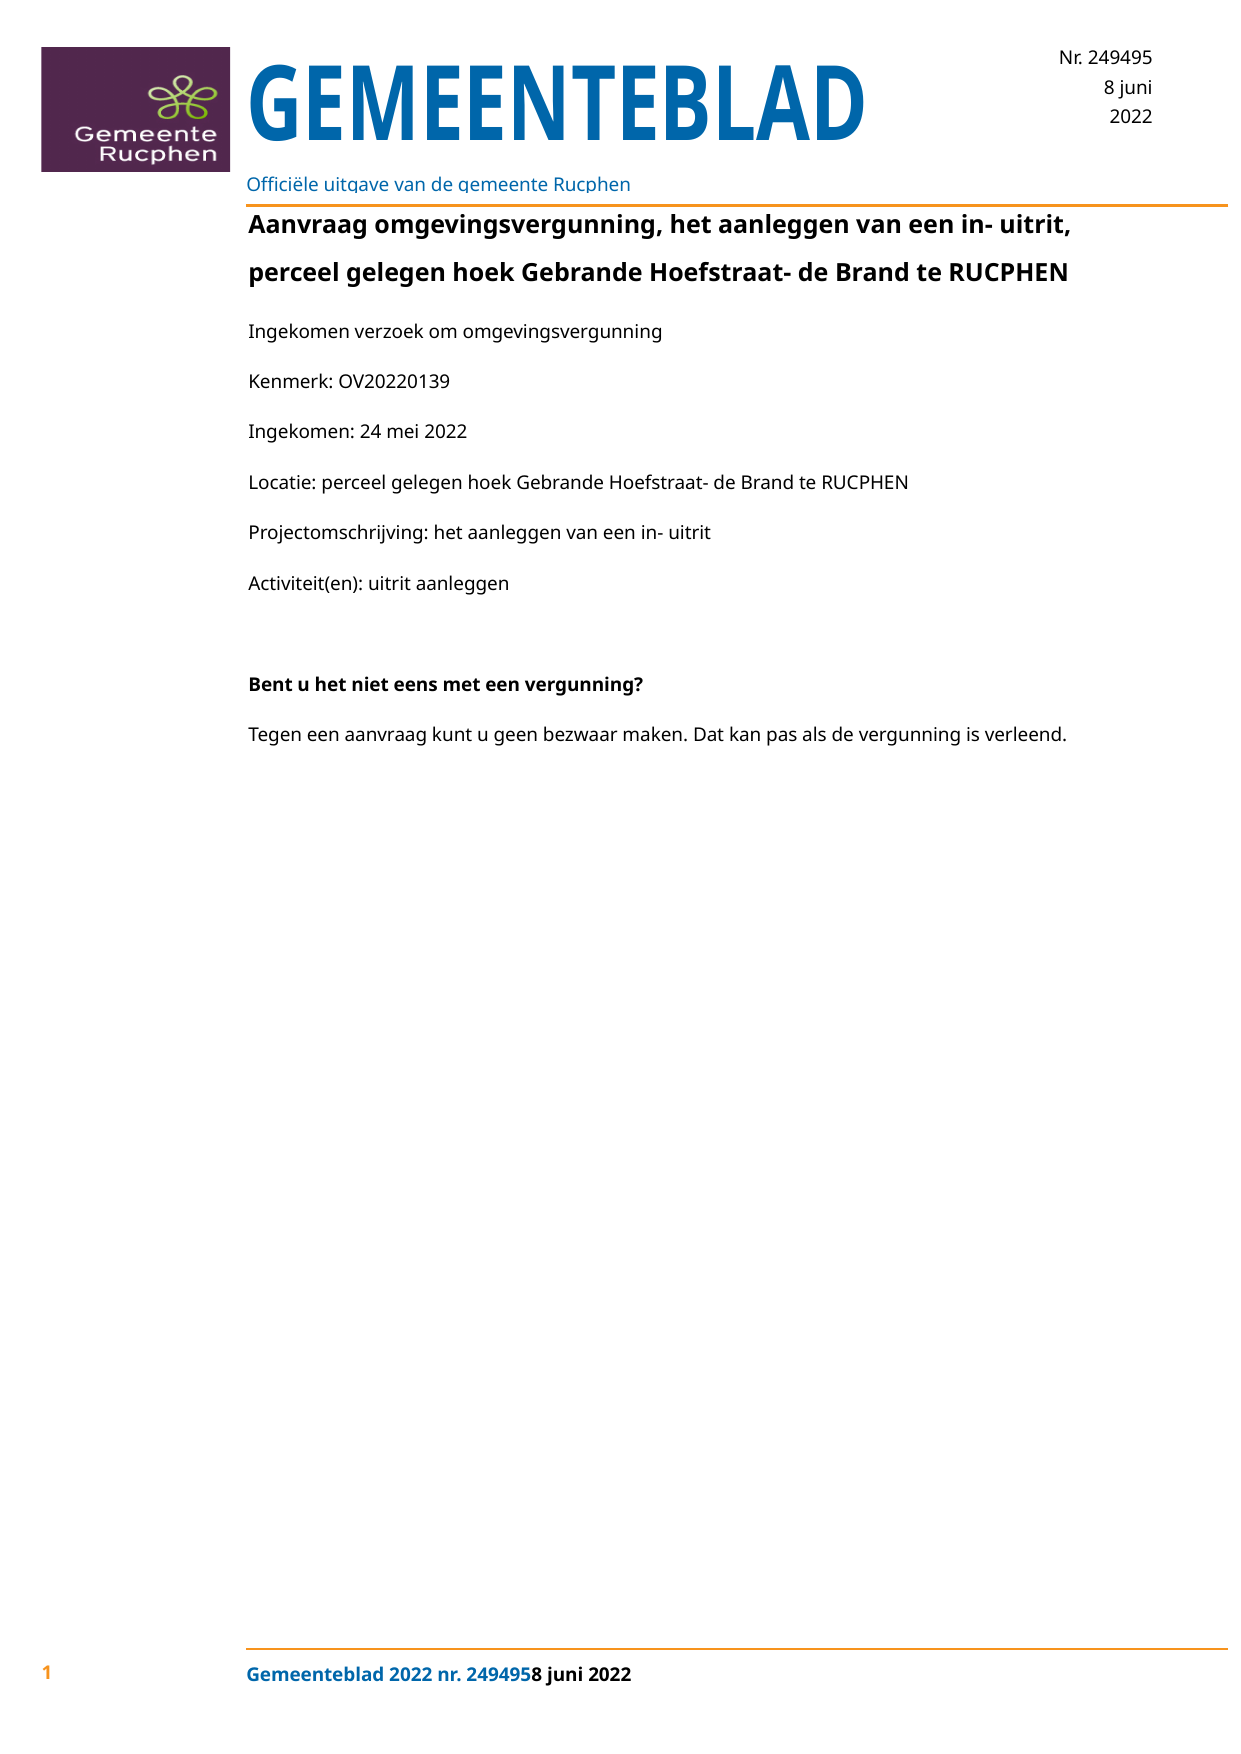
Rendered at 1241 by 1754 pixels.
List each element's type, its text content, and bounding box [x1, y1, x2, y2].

text Kenmerk: OV20220139 [248, 368, 1152, 394]
text Tegen een aanvraag kunt u geen bezwaar maken. Dat kan pas als de vergunning is verleend. [248, 721, 1152, 747]
text Locatie: perceel gelegen hoek Gebrande Hoefstraat- de Brand te RUCPHEN [248, 469, 1152, 495]
text Projectomschrijving: het aanleggen van een in- uitrit [248, 519, 1152, 545]
text Aanvraag omgevingsvergunning, het aanleggen van een in- uitrit, perceel gelegen hoek Gebrande Hoefstraat- de Brand te RUCPHEN [248, 207, 1152, 288]
text Ingekomen verzoek om omgevingsvergunning [248, 318, 1152, 344]
text Ingekomen: 24 mei 2022 [248, 419, 1152, 444]
picture [41, 47, 231, 172]
text Bent u het niet eens met een vergunning? [248, 671, 1152, 697]
text Activiteit(en): uitrit aanleggen [248, 570, 1152, 596]
